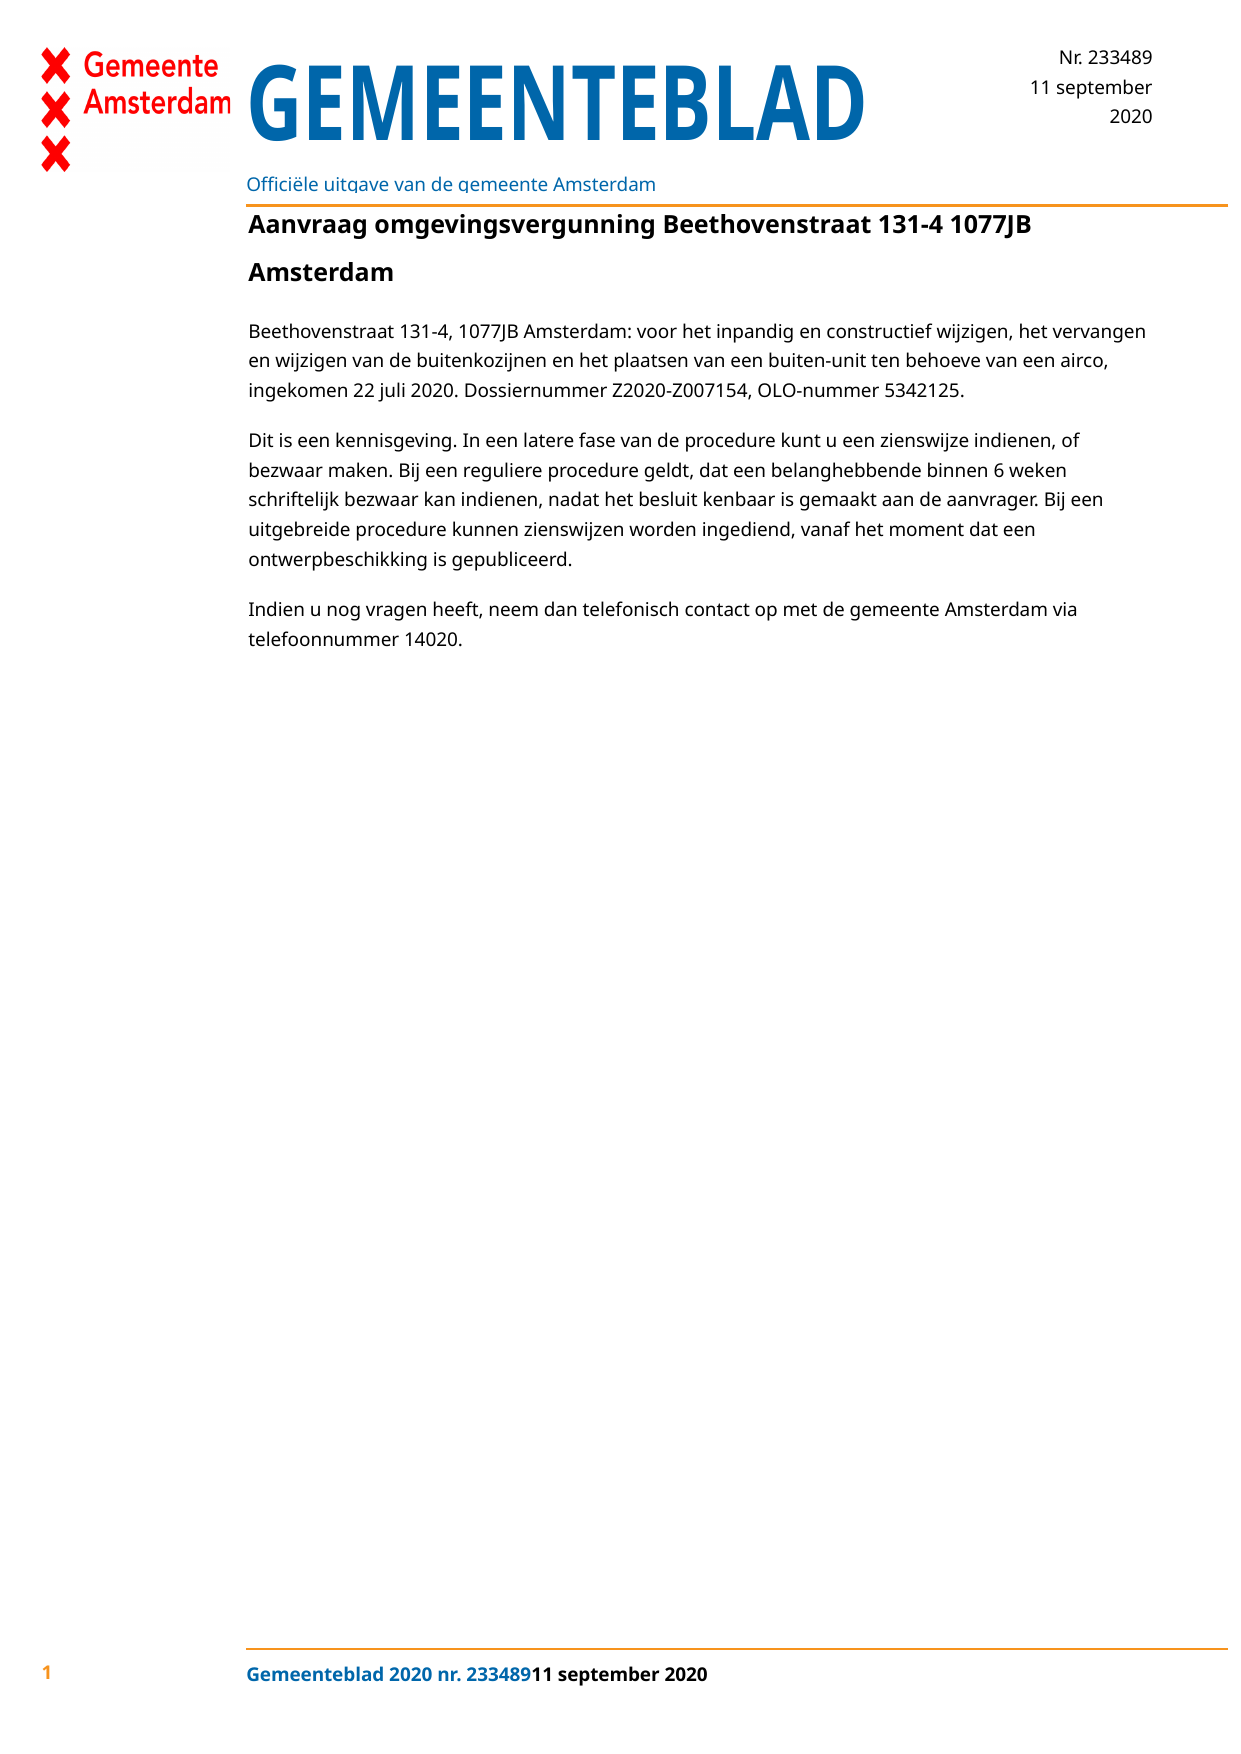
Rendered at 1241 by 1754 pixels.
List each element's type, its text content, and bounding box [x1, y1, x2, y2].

text Indien u nog vragen heeft, neem dan telefonisch contact op met de gemeente Amsterdam via telefoonnummer 14020. [248, 596, 1152, 652]
text Aanvraag omgevingsvergunning Beethovenstraat 131-4 1077JB Amsterdam [248, 207, 1152, 288]
text Dit is een kennisgeving. In een latere fase van de procedure kunt u een zienswijze indienen, of bezwaar maken. Bij een reguliere procedure geldt, dat een belanghebbende binnen 6 weken schriftelijk bezwaar kan indienen, nadat het besluit kenbaar is gemaakt aan de aanvrager. Bij een uitgebreide procedure kunnen zienswijzen worden ingediend, vanaf het moment dat een ontwerpbeschikking is gepubliceerd. [248, 427, 1152, 572]
text Beethovenstraat 131-4, 1077JB Amsterdam: voor het inpandig en constructief wijzigen, het vervangen en wijzigen van de buitenkozijnen en het plaatsen van een buiten-unit ten behoeve van een airco, ingekomen 22 juli 2020. Dossiernummer Z2020-Z007154, OLO-nummer 5342125. [248, 318, 1152, 403]
picture [41, 47, 231, 172]
